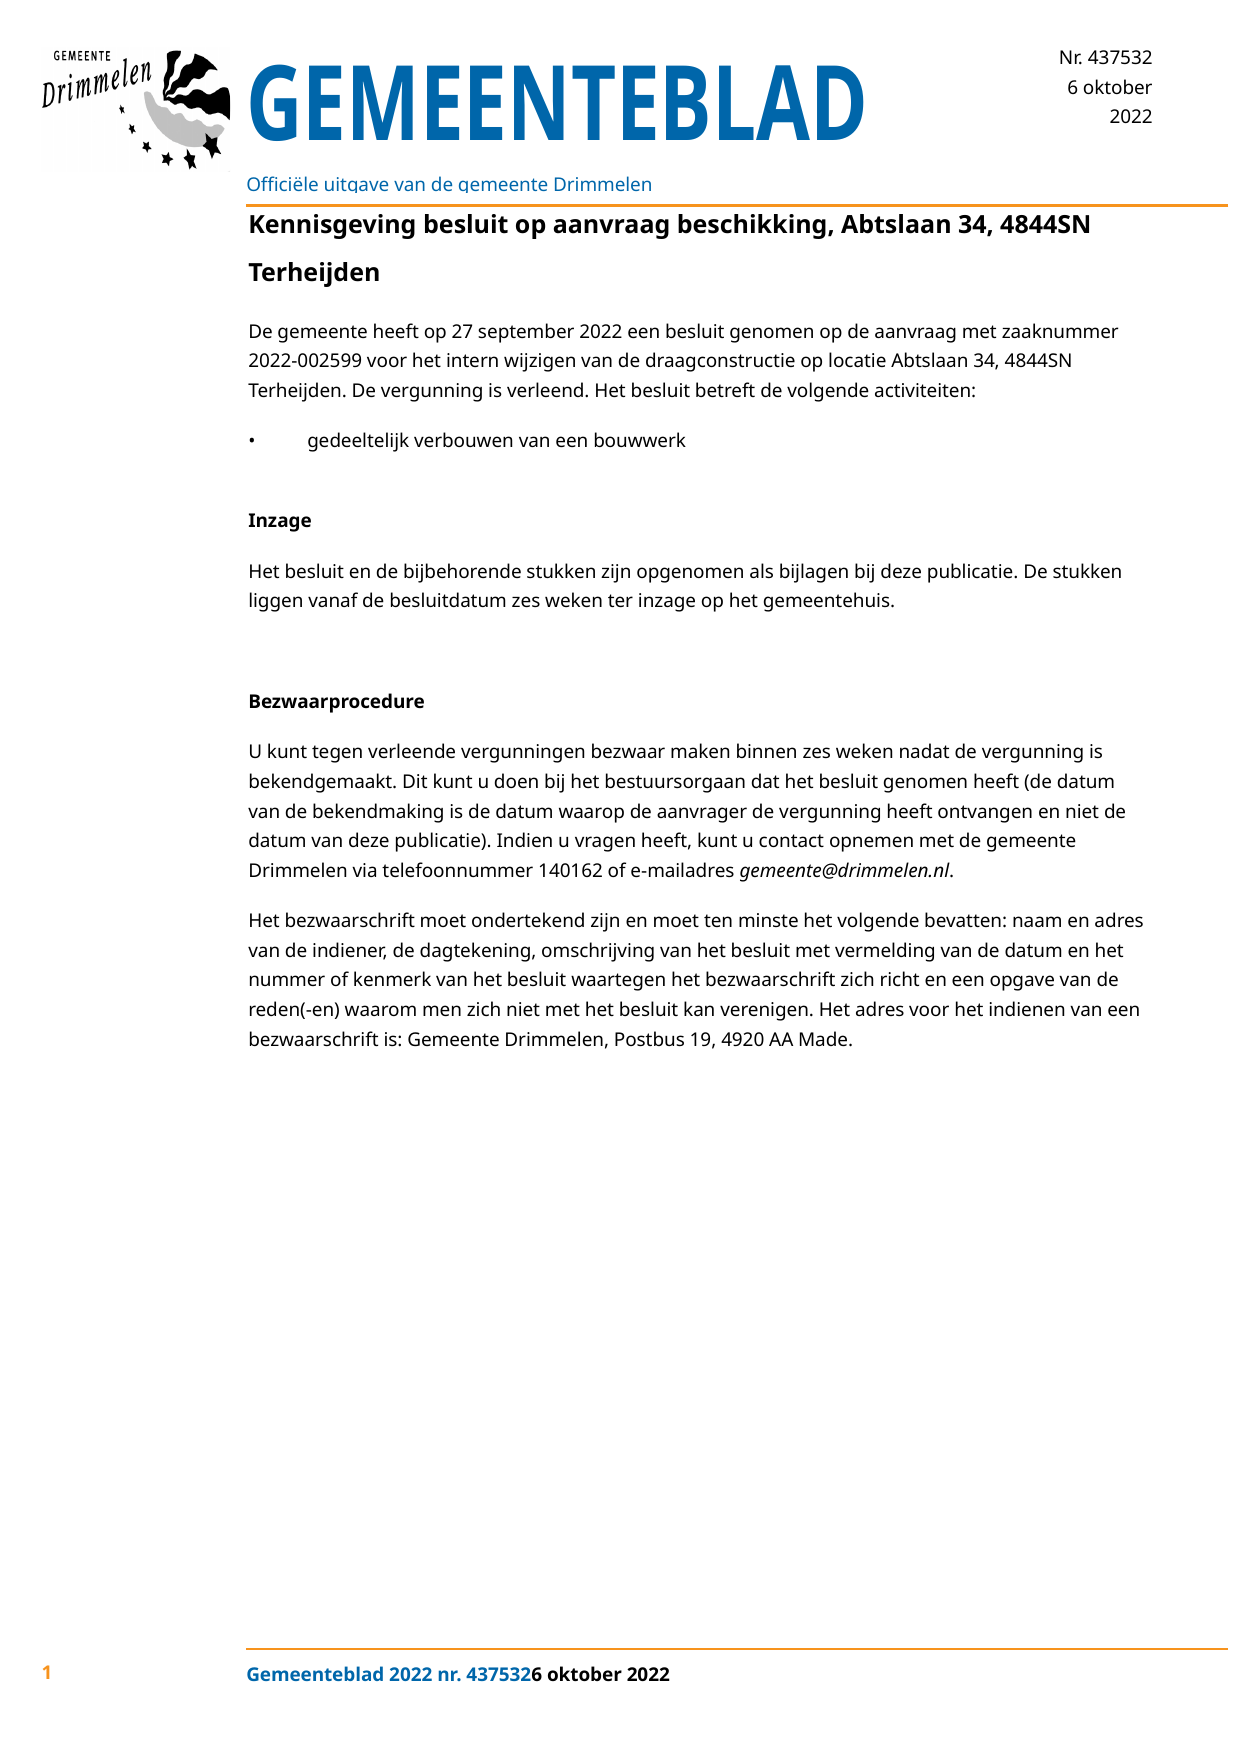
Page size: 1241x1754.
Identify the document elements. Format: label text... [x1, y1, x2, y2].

text Het bezwaarschrift moet ondertekend zijn en moet ten minste het volgende bevatten: naam en adres van de indiener, de dagtekening, omschrijving van het besluit met vermelding van de datum en het nummer of kenmerk van het besluit waartegen het bezwaarschrift zich richt en een opgave van de reden(-en) waarom men zich niet met het besluit kan verenigen. Het adres voor het indienen van een bezwaarschrift is: Gemeente Drimmelen, Postbus 19, 4920 AA Made. [248, 907, 1152, 1052]
text Het besluit en de bijbehorende stukken zijn opgenomen als bijlagen bij deze publicatie. De stukken liggen vanaf de besluitdatum zes weken ter inzage op het gemeentehuis. [248, 558, 1152, 613]
text Inzage [248, 507, 1152, 533]
text Bezwaarprocedure [248, 688, 1152, 714]
text U kunt tegen verleende vergunningen bezwaar maken binnen zes weken nadat de vergunning is bekendgemaakt. Dit kunt u doen bij het bestuursorgaan dat het besluit genomen heeft (de datum van de bekendmaking is de datum waarop de aanvrager de vergunning heeft ontvangen en niet de datum van deze publicatie). Indien u vragen heeft, kunt u contact opnemen met de gemeente Drimmelen via telefoonnummer 140162 of e-mailadres gemeente@drimmelen.nl. [248, 739, 1152, 883]
picture [41, 47, 231, 172]
list gedeeltelijk verbouwen van een bouwwerk [248, 427, 1152, 453]
text Kennisgeving besluit op aanvraag beschikking, Abtslaan 34, 4844SN Terheijden [248, 207, 1152, 288]
text De gemeente heeft op 27 september 2022 een besluit genomen op de aanvraag met zaaknummer 2022-002599 voor het intern wijzigen van de draagconstructie op locatie Abtslaan 34, 4844SN Terheijden. De vergunning is verleend. Het besluit betreft de volgende activiteiten: [248, 318, 1152, 403]
